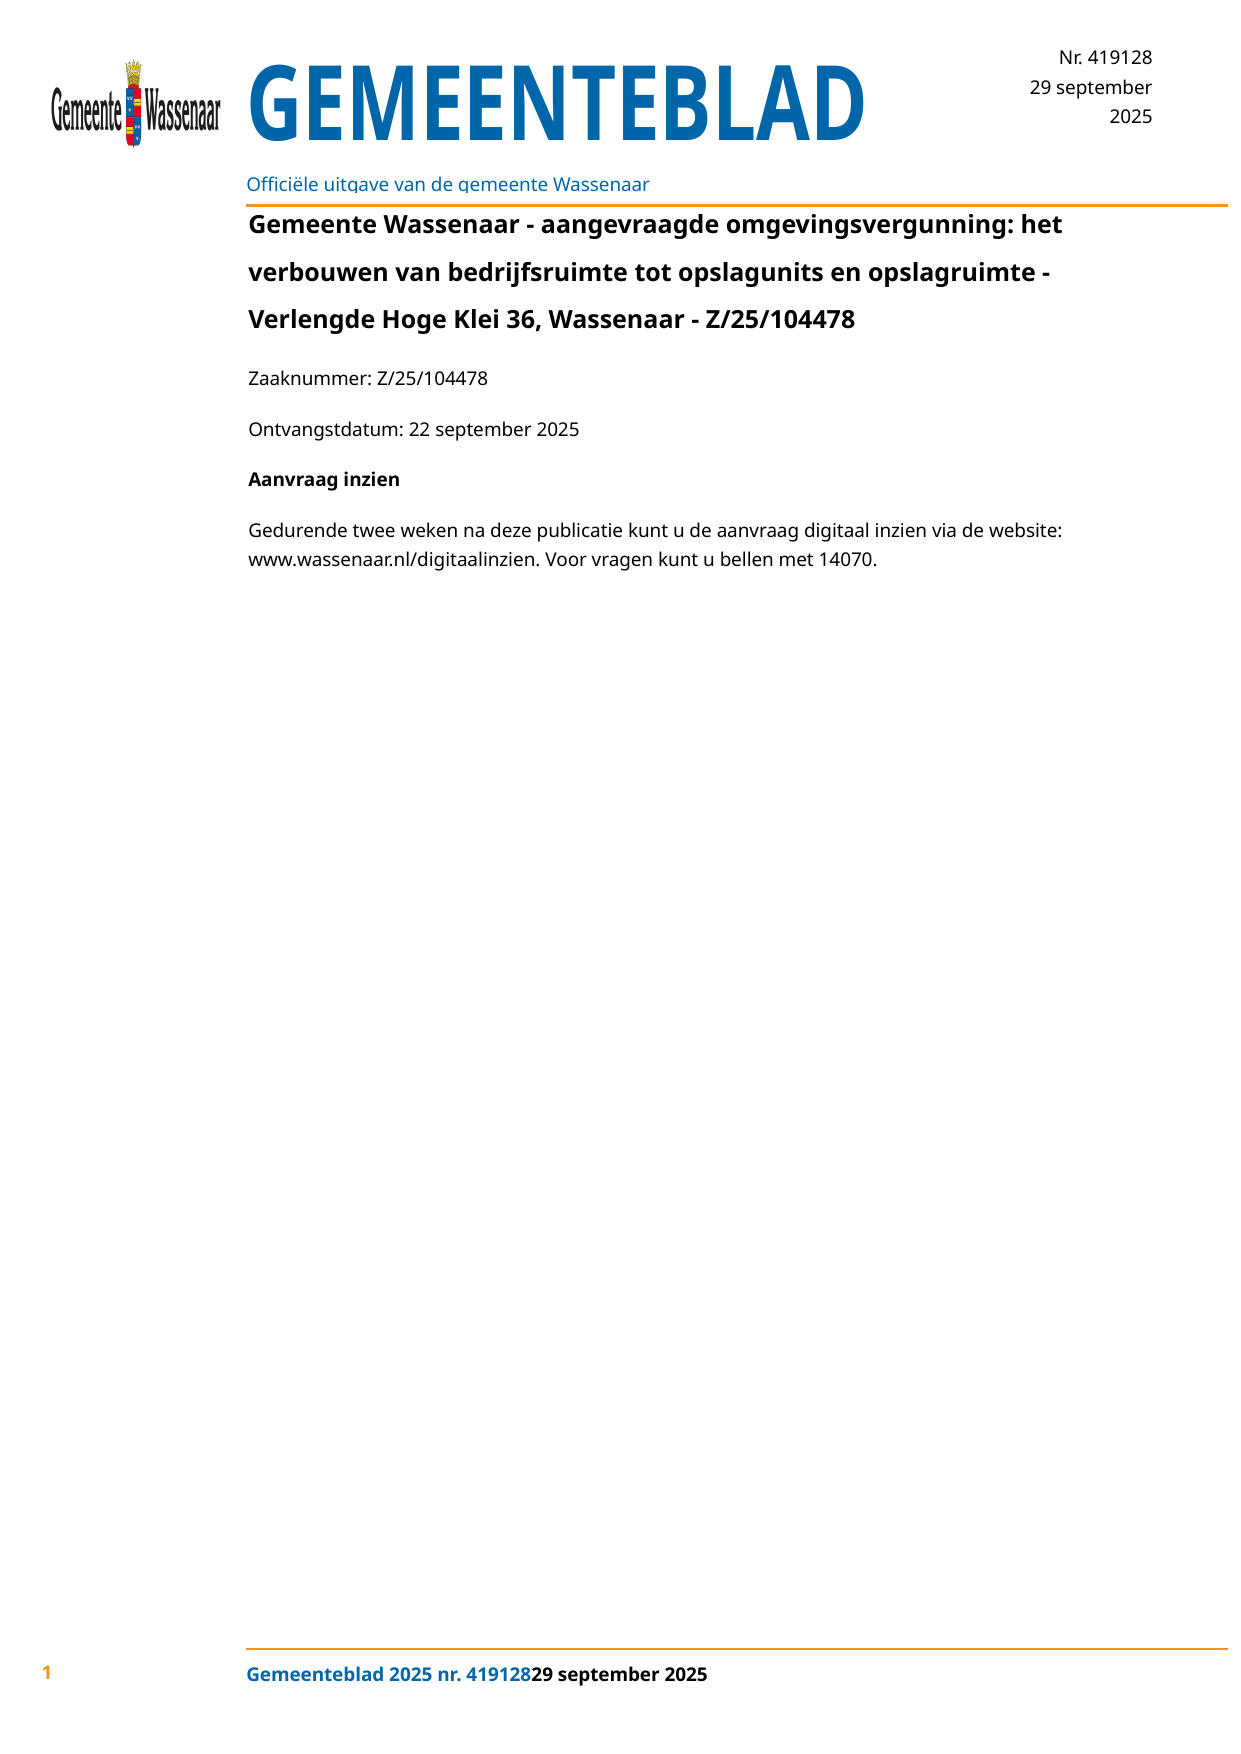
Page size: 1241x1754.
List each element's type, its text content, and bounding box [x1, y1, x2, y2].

picture [41, 47, 231, 172]
text Ontvangstdatum: 22 september 2025 [248, 416, 1152, 442]
text Gedurende twee weken na deze publicatie kunt u de aanvraag digitaal inzien via de website: www.wassenaar.nl/digitaalinzien. Voor vragen kunt u bellen met 14070. [248, 517, 1152, 572]
text Zaaknummer: Z/25/104478 [248, 366, 1152, 391]
text Gemeente Wassenaar - aangevraagde omgevingsvergunning: het verbouwen van bedrijfsruimte tot opslagunits en opslagruimte - Verlengde Hoge Klei 36, Wassenaar - Z/25/104478 [248, 207, 1152, 336]
text Aanvraag inzien [248, 466, 1152, 492]
